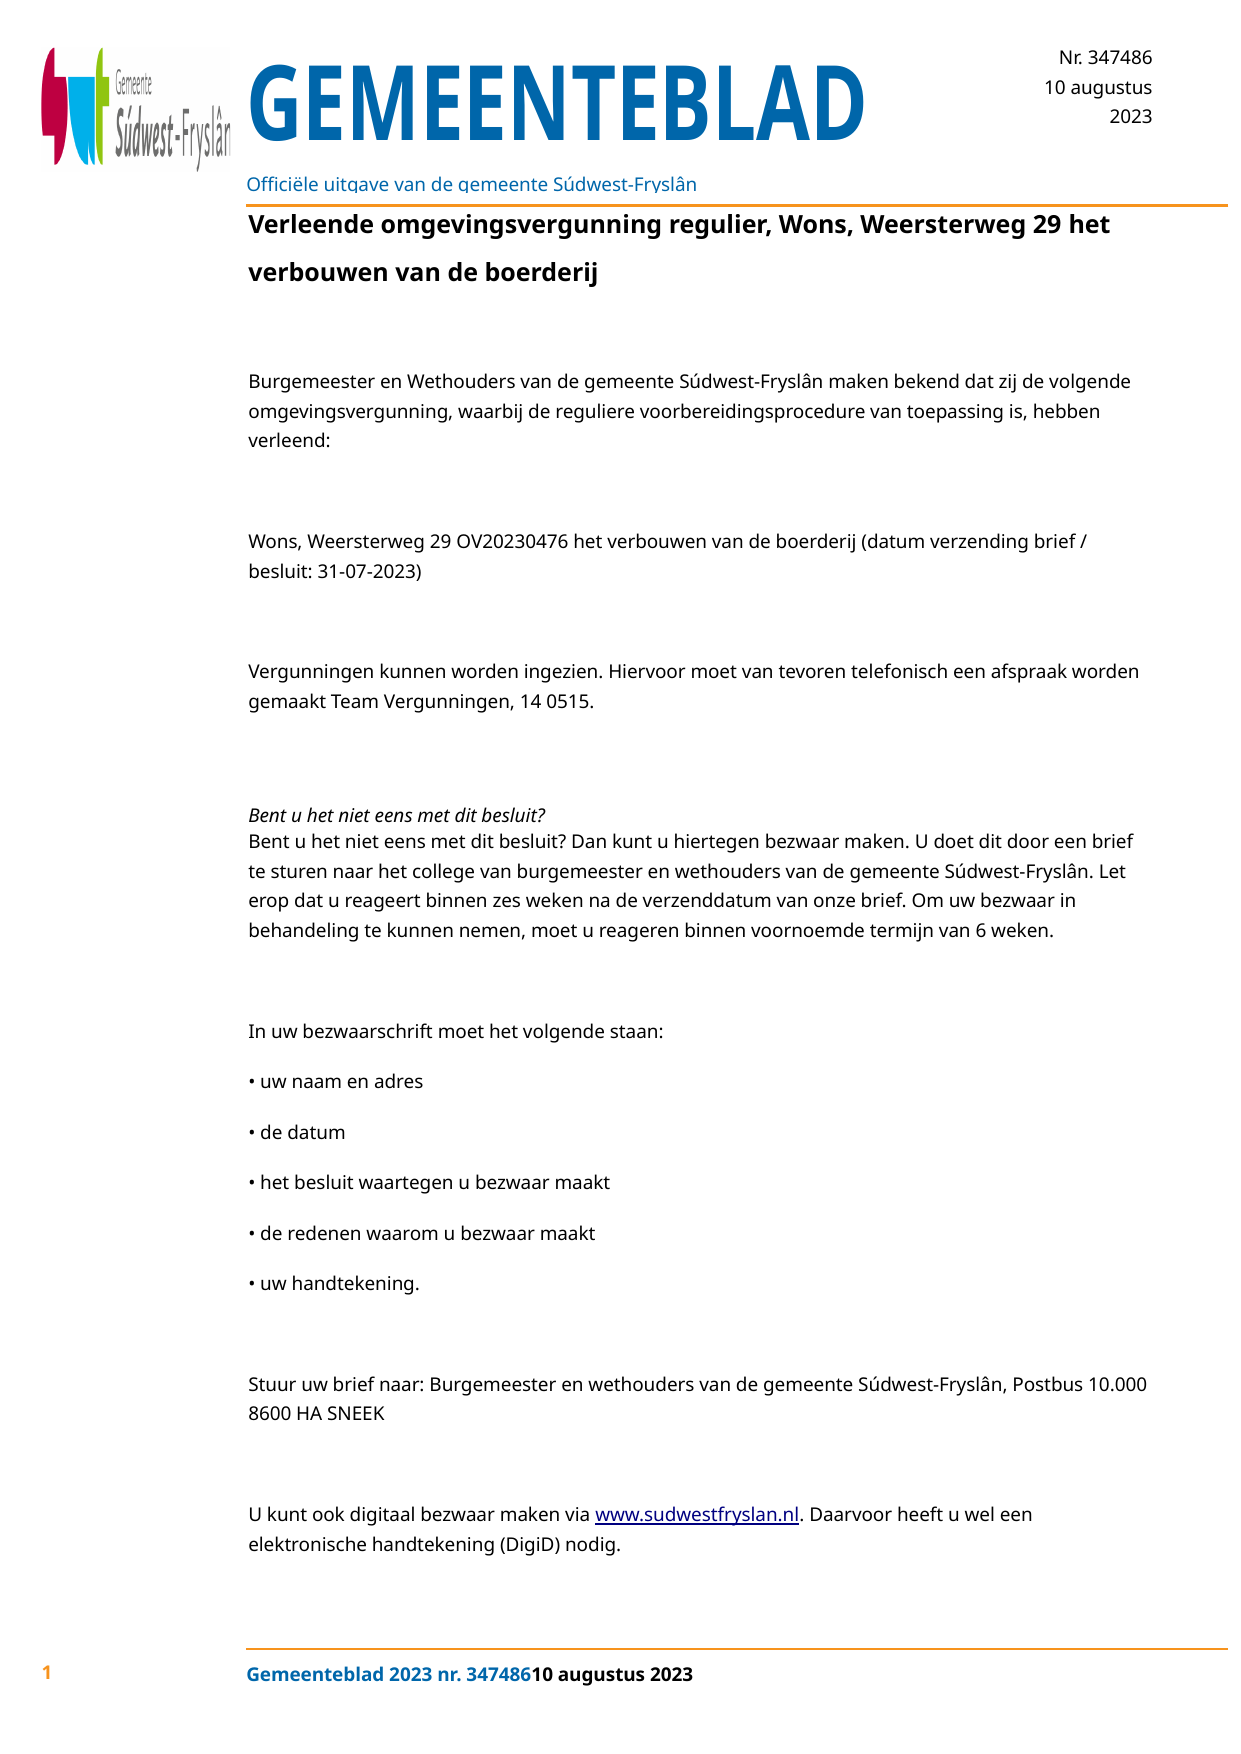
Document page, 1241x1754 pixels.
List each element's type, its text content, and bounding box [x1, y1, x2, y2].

text • het besluit waartegen u bezwaar maakt [248, 1169, 1152, 1195]
text • uw naam en adres [248, 1068, 1152, 1094]
text Bent u het niet eens met dit besluit? [248, 803, 1152, 828]
text Wons, Weersterweg 29 OV20230476 het verbouwen van de boerderij (datum verzending brief / besluit: 31-07-2023) [248, 528, 1152, 584]
text Verleende omgevingsvergunning regulier, Wons, Weersterweg 29 het verbouwen van de boerderij [248, 207, 1152, 288]
text Bent u het niet eens met dit besluit? Dan kunt u hiertegen bezwaar maken. U doet dit door een brief te sturen naar het college van burgemeester en wethouders van de gemeente Súdwest-Fryslân. Let erop dat u reageert binnen zes weken na de verzenddatum van onze brief. Om uw bezwaar in behandeling te kunnen nemen, moet u reageren binnen voornoemde termijn van 6 weken. [248, 828, 1152, 943]
text Burgemeester en Wethouders van de gemeente Súdwest-Fryslân maken bekend dat zij de volgende omgevingsvergunning, waarbij de reguliere voorbereidingsprocedure van toepassing is, hebben verleend: [248, 368, 1152, 453]
picture [41, 47, 231, 172]
text In uw bezwaarschrift moet het volgende staan: [248, 1018, 1152, 1044]
text • de redenen waarom u bezwaar maakt [248, 1220, 1152, 1245]
text Stuur uw brief naar: Burgemeester en wethouders van de gemeente Súdwest-Fryslân, Postbus 10.000 8600 HA SNEEK [248, 1371, 1152, 1426]
text • de datum [248, 1119, 1152, 1144]
text Vergunningen kunnen worden ingezien. Hiervoor moet van tevoren telefonisch een afspraak worden gemaakt Team Vergunningen, 14 0515. [248, 659, 1152, 714]
text • uw handtekening. [248, 1270, 1152, 1296]
text U kunt ook digitaal bezwaar maken via www.sudwestfryslan.nl. Daarvoor heeft u wel een elektronische handtekening (DigiD) nodig. [248, 1501, 1152, 1557]
